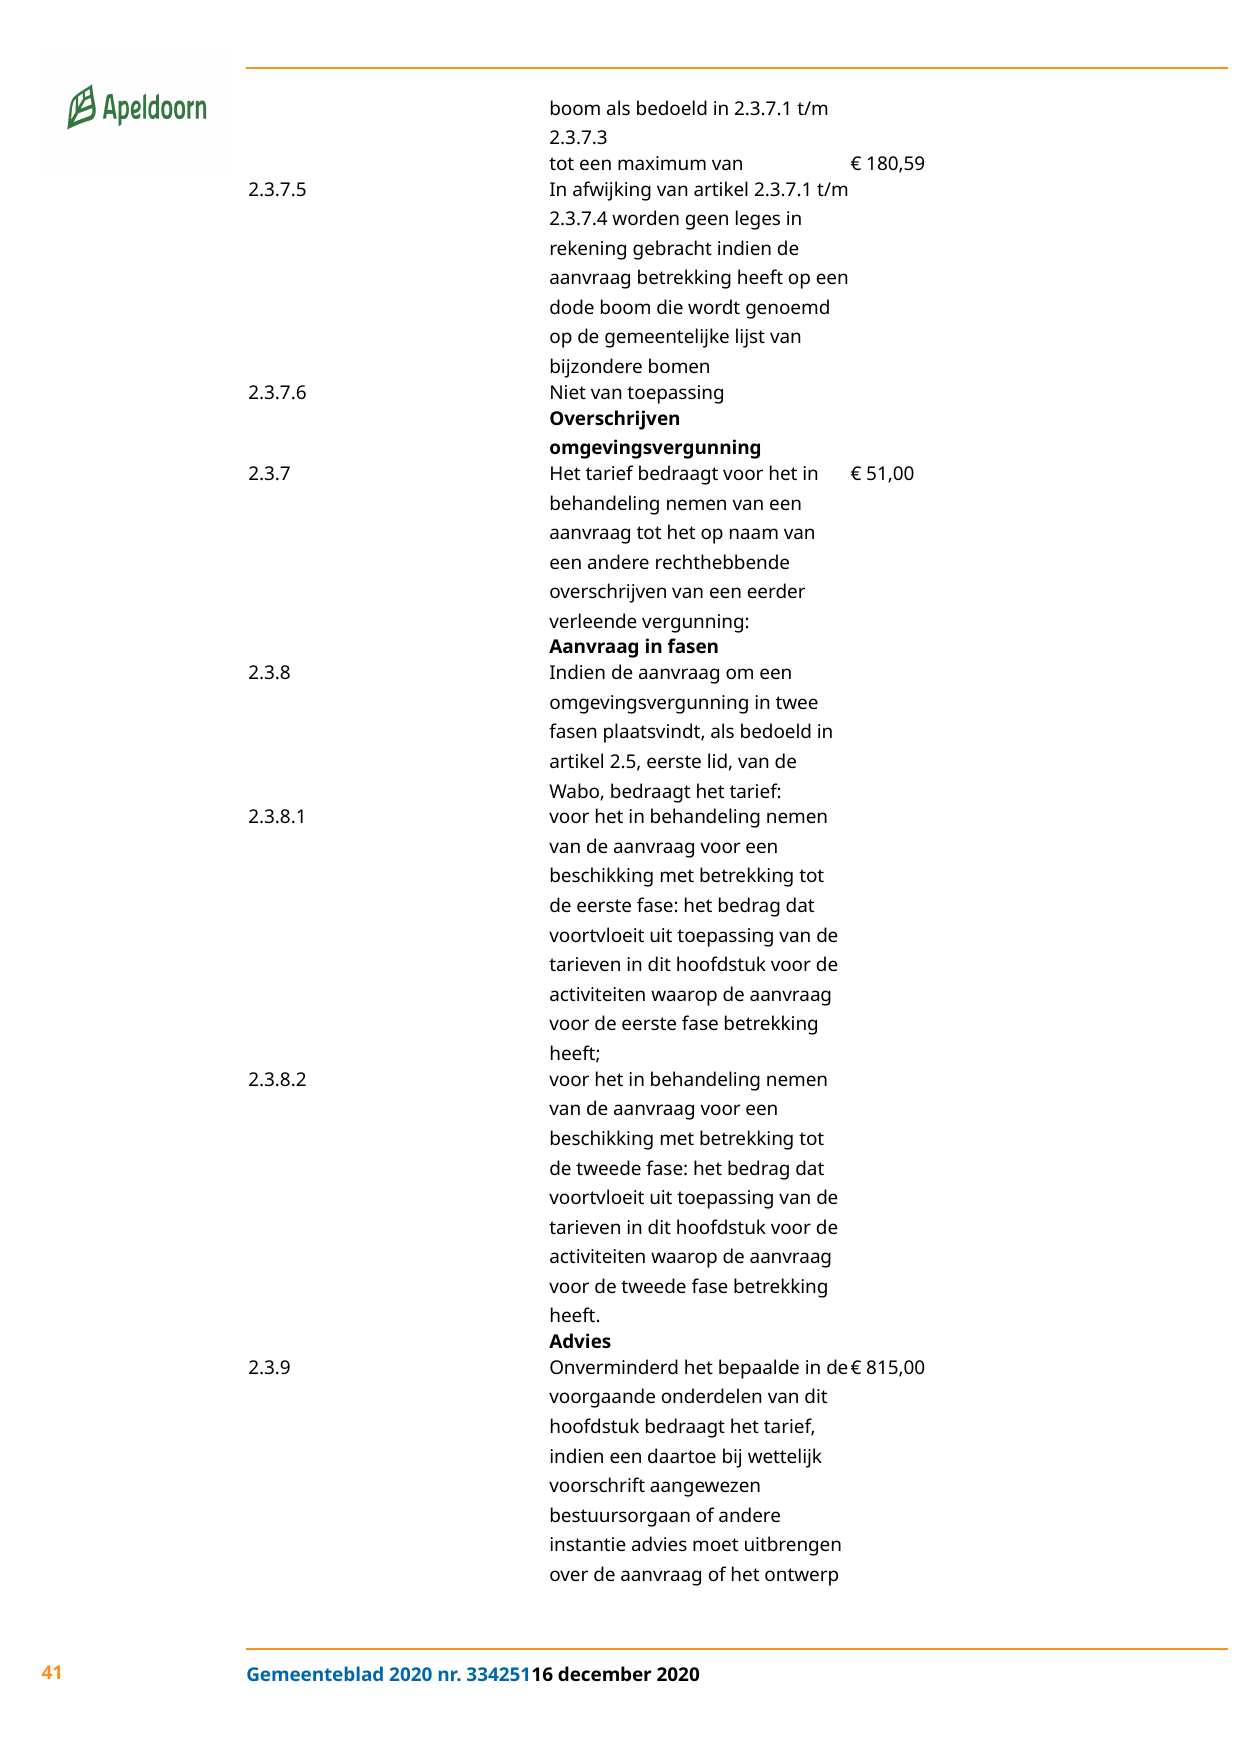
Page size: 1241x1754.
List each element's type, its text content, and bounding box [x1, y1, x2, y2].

table_cell [248, 150, 549, 176]
table_cell [248, 634, 549, 659]
table_cell [248, 405, 549, 460]
table_cell [248, 1328, 549, 1354]
table_cell [850, 95, 1152, 150]
table_cell Aanvraag in fasen [549, 634, 850, 659]
table_cell Overschrijven omgevingsvergunning [549, 405, 850, 460]
table_cell 2.3.7 [248, 460, 549, 634]
table_cell 2.3.9 [248, 1354, 549, 1587]
table_cell Niet van toepassing [549, 379, 850, 405]
table_cell 2.3.7.6 [248, 379, 549, 405]
table_cell [850, 1328, 1152, 1354]
table_cell Advies [549, 1328, 850, 1354]
table_cell [850, 660, 1152, 803]
table_cell Indien de aanvraag om een omgevingsvergunning in twee fasen plaatsvindt, als bedoeld in artikel 2.5, eerste lid, van de Wabo, bedraagt het tarief: [549, 660, 850, 803]
table_cell boom als bedoeld in 2.3.7.1 t/m 2.3.7.3 [549, 95, 850, 150]
table_cell Het tarief bedraagt voor het in behandeling nemen van een aanvraag tot het op naam van een andere rechthebbende overschrijven van een eerder verleende vergunning: [549, 460, 850, 634]
table_cell [248, 95, 549, 150]
table_cell 2.3.8.2 [248, 1066, 549, 1328]
table_cell [850, 1066, 1152, 1328]
table_cell [850, 804, 1152, 1066]
table_cell voor het in behandeling nemen van de aanvraag voor een beschikking met betrekking tot de tweede fase: het bedrag dat voortvloeit uit toepassing van de tarieven in dit hoofdstuk voor de activiteiten waarop de aanvraag voor de tweede fase betrekking heeft. [549, 1066, 850, 1328]
table_cell voor het in behandeling nemen van de aanvraag voor een beschikking met betrekking tot de eerste fase: het bedrag dat voortvloeit uit toepassing van de tarieven in dit hoofdstuk voor de activiteiten waarop de aanvraag voor de eerste fase betrekking heeft; [549, 804, 850, 1066]
table_cell € 51,00 [850, 460, 1152, 634]
picture [41, 47, 231, 172]
table_cell [850, 634, 1152, 659]
table_cell € 815,00 [850, 1354, 1152, 1587]
table_cell 2.3.8.1 [248, 804, 549, 1066]
table_cell [850, 176, 1152, 379]
table_cell In afwijking van artikel 2.3.7.1 t/m 2.3.7.4 worden geen leges in rekening gebracht indien de aanvraag betrekking heeft op een dode boom die wordt genoemd op de gemeentelijke lijst van bijzondere bomen [549, 176, 850, 379]
table_cell Onverminderd het bepaalde in de voorgaande onderdelen van dit hoofdstuk bedraagt het tarief, indien een daartoe bij wettelijk voorschrift aangewezen bestuursorgaan of andere instantie advies moet uitbrengen over de aanvraag of het ontwerp [549, 1354, 850, 1587]
table_cell tot een maximum van [549, 150, 850, 176]
table_cell [850, 379, 1152, 405]
table_cell 2.3.8 [248, 660, 549, 803]
table_cell € 180,59 [850, 150, 1152, 176]
table_cell 2.3.7.5 [248, 176, 549, 379]
table_cell [850, 405, 1152, 460]
